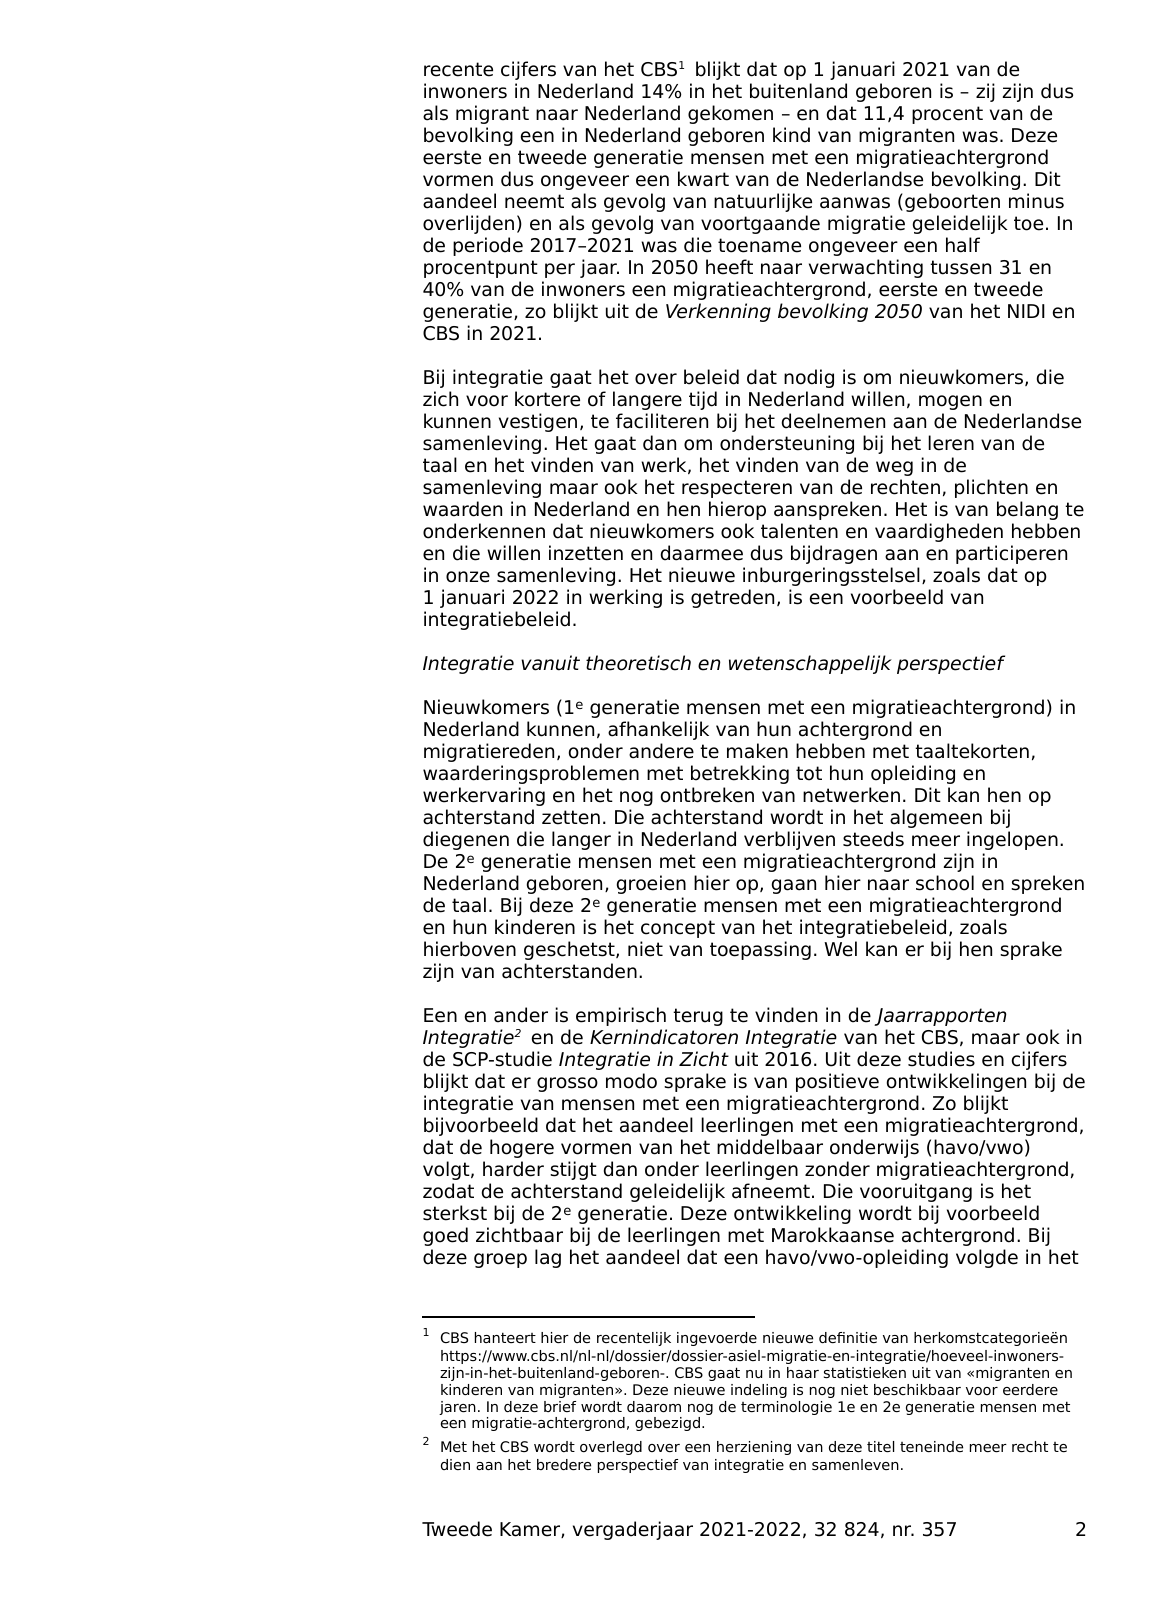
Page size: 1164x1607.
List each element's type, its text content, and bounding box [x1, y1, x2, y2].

text Met het CBS wordt overlegd over een herziening van deze titel teneinde meer recht te dien aan het bredere perspectief van integratie en samenleven. [422, 1435, 1087, 1474]
text Nieuwkomers (1e generatie mensen met een migratieachtergrond) in Nederland kunnen, afhankelijk van hun achtergrond en migratiereden, onder andere te maken hebben met taaltekorten, waarderingsproblemen met betrekking tot hun opleiding en werkervaring en het nog ontbreken van netwerken. Dit kan hen op achterstand zetten. Die achterstand wordt in het algemeen bij diegenen die langer in Nederland verblijven steeds meer ingelopen. De 2e generatie mensen met een migratieachtergrond zijn in Nederland geboren, groeien hier op, gaan hier naar school en spreken de taal. Bij deze 2e generatie mensen met een migratieachtergrond en hun kinderen is het concept van het integratiebeleid, zoals hierboven geschetst, niet van toepassing. Wel kan er bij hen sprake zijn van achterstanden. [422, 697, 1087, 983]
text CBS hanteert hier de recentelijk ingevoerde nieuwe definitie van herkomstcategorieën https://www.cbs.nl/nl-nl/dossier/dossier-asiel-migratie-en-integratie/hoeveel-inwoners-zijn-in-het-buitenland-geboren-. CBS gaat nu in haar statistieken uit van «migranten en kinderen van migranten». Deze nieuwe indeling is nog niet beschikbaar voor eerdere jaren. In deze brief wordt daarom nog de terminologie 1e en 2e generatie mensen met een migratie-achtergrond, gebezigd. [422, 1326, 1087, 1432]
text recente cijfers van het CBS blijkt dat op 1 januari 2021 van de inwoners in Nederland 14% in het buitenland geboren is – zij zijn dus als migrant naar Nederland gekomen – en dat 11,4 procent van de bevolking een in Nederland geboren kind van migranten was. Deze eerste en tweede generatie mensen met een migratieachtergrond vormen dus ongeveer een kwart van de Nederlandse bevolking. Dit aandeel neemt als gevolg van natuurlijke aanwas (geboorten minus overlijden) en als gevolg van voortgaande migratie geleidelijk toe. In de periode 2017–2021 was die toename ongeveer een half procentpunt per jaar. In 2050 heeft naar verwachting tussen 31 en 40% van de inwoners een migratieachtergrond, eerste en tweede generatie, zo blijkt uit de Verkenning bevolking 2050 van het NIDI en CBS in 2021. [422, 59, 1087, 345]
text Een en ander is empirisch terug te vinden in de Jaarrapporten Integratie en de Kernindicatoren Integratie van het CBS, maar ook in de SCP-studie Integratie in Zicht uit 2016. Uit deze studies en cijfers blijkt dat er grosso modo sprake is van positieve ontwikkelingen bij de integratie van mensen met een migratieachtergrond. Zo blijkt bijvoorbeeld dat het aandeel leerlingen met een migratieachtergrond, dat de hogere vormen van het middelbaar onderwijs (havo/vwo) volgt, harder stijgt dan onder leerlingen zonder migratieachtergrond, zodat de achterstand geleidelijk afneemt. Die vooruitgang is het sterkst bij de 2e generatie. Deze ontwikkeling wordt bij voorbeeld goed zichtbaar bij de leerlingen met Marokkaanse achtergrond. Bij deze groep lag het aandeel dat een havo/vwo-opleiding volgde in het [422, 1005, 1087, 1269]
text Bij integratie gaat het over beleid dat nodig is om nieuwkomers, die zich voor kortere of langere tijd in Nederland willen, mogen en kunnen vestigen, te faciliteren bij het deelnemen aan de Nederlandse samenleving. Het gaat dan om ondersteuning bij het leren van de taal en het vinden van werk, het vinden van de weg in de samenleving maar ook het respecteren van de rechten, plichten en waarden in Nederland en hen hierop aanspreken. Het is van belang te onderkennen dat nieuwkomers ook talenten en vaardigheden hebben en die willen inzetten en daarmee dus bijdragen aan en participeren in onze samenleving. Het nieuwe inburgeringsstelsel, zoals dat op 1 januari 2022 in werking is getreden, is een voorbeeld van integratiebeleid. [422, 367, 1087, 631]
subtitle Integratie vanuit theoretisch en wetenschappelijk perspectief [422, 653, 1087, 675]
